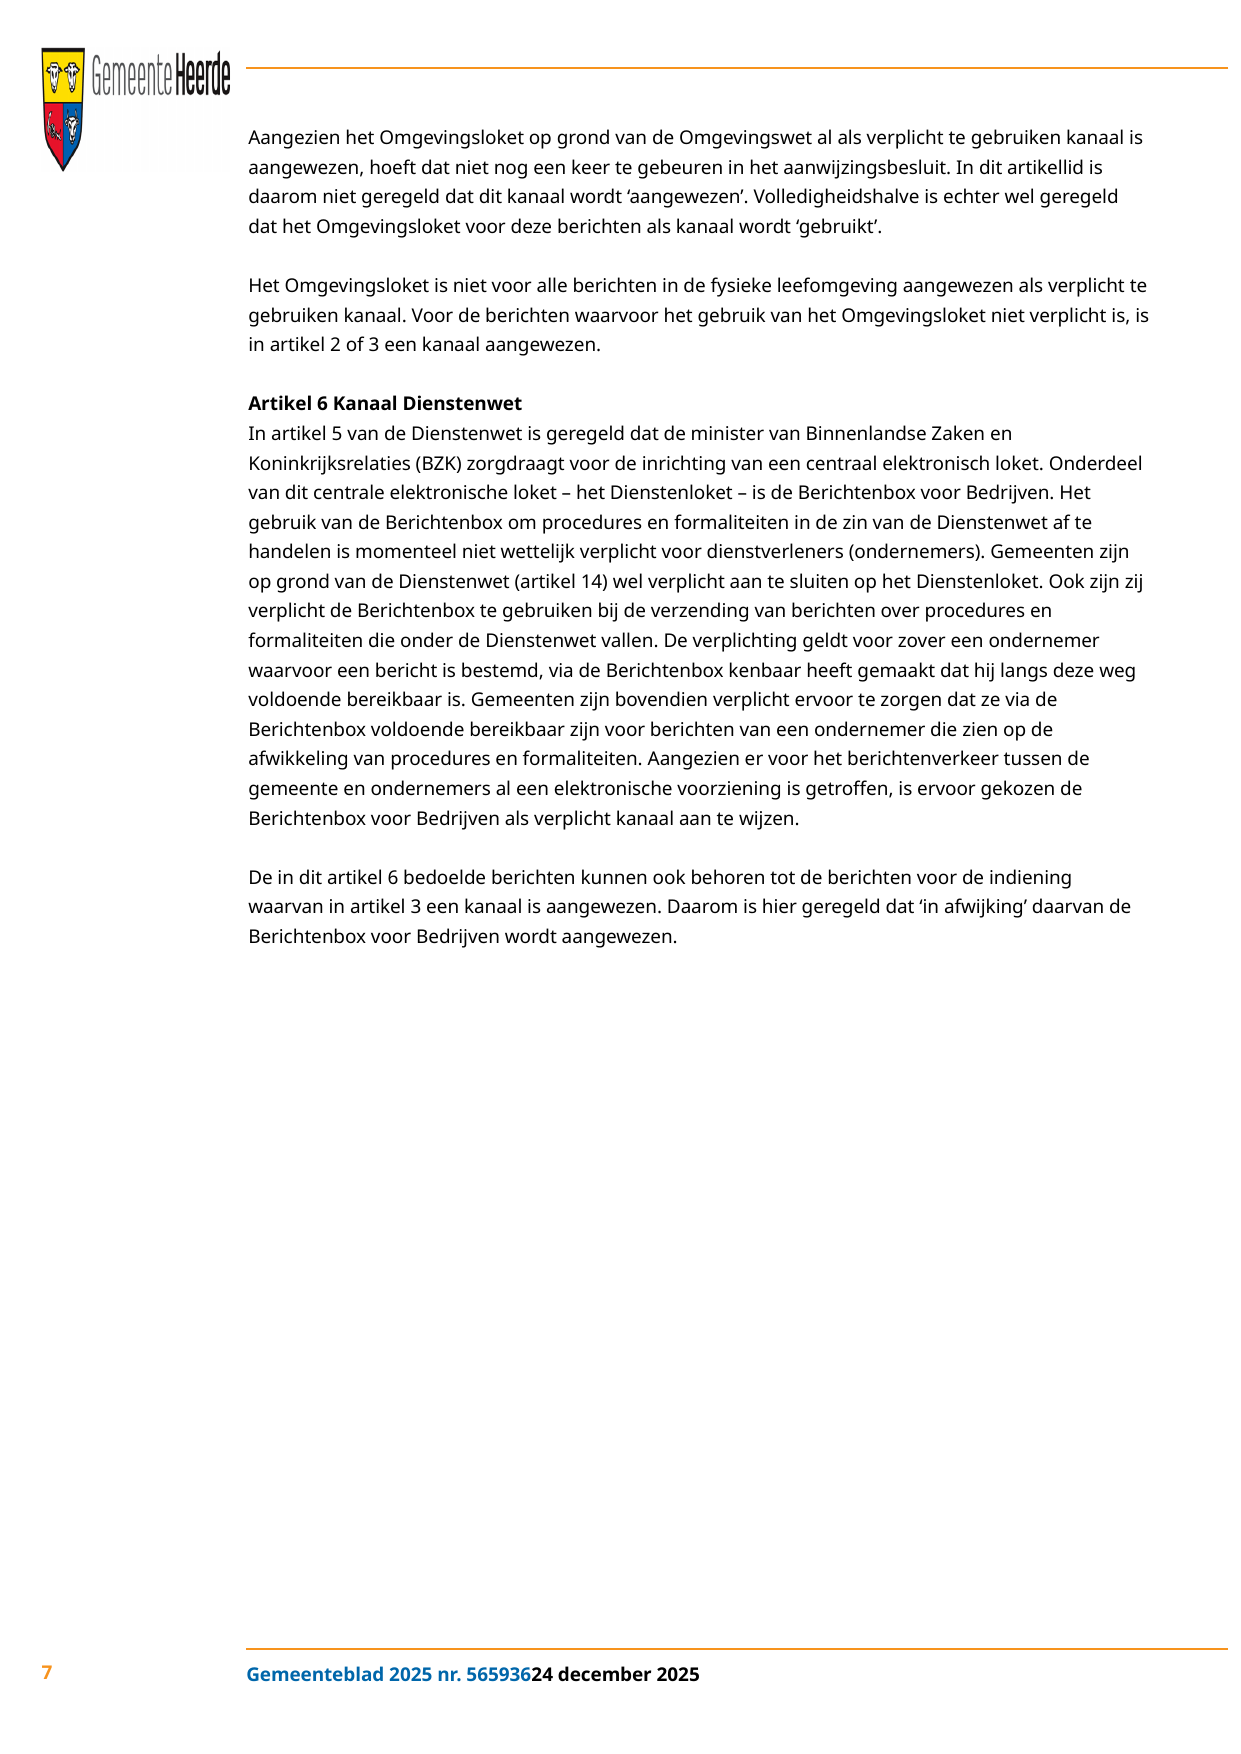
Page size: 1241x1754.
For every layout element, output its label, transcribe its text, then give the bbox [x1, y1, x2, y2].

text De in dit artikel 6 bedoelde berichten kunnen ook behoren tot de berichten voor de indiening waarvan in artikel 3 een kanaal is aangewezen. Daarom is hier geregeld dat ‘in afwijking’ daarvan de Berichtenbox voor Bedrijven wordt aangewezen. [248, 864, 1152, 949]
text Het Omgevingsloket is niet voor alle berichten in de fysieke leefomgeving aangewezen als verplicht te gebruiken kanaal. Voor de berichten waarvoor het gebruik van het Omgevingsloket niet verplicht is, is in artikel 2 of 3 een kanaal aangewezen. [248, 272, 1152, 357]
text In artikel 5 van de Dienstenwet is geregeld dat de minister van Binnenlandse Zaken en Koninkrijksrelaties (BZK) zorgdraagt voor de inrichting van een centraal elektronisch loket. Onderdeel van dit centrale elektronische loket – het Dienstenloket – is de Berichtenbox voor Bedrijven. Het gebruik van de Berichtenbox om procedures en formaliteiten in de zin van de Dienstenwet af te handelen is momenteel niet wettelijk verplicht voor dienstverleners (ondernemers). Gemeenten zijn op grond van de Dienstenwet (artikel 14) wel verplicht aan te sluiten op het Dienstenloket. Ook zijn zij verplicht de Berichtenbox te gebruiken bij de verzending van berichten over procedures en formaliteiten die onder de Dienstenwet vallen. De verplichting geldt voor zover een ondernemer waarvoor een bericht is bestemd, via de Berichtenbox kenbaar heeft gemaakt dat hij langs deze weg voldoende bereikbaar is. Gemeenten zijn bovendien verplicht ervoor te zorgen dat ze via de Berichtenbox voldoende bereikbaar zijn voor berichten van een ondernemer die zien op de afwikkeling van procedures en formaliteiten. Aangezien er voor het berichtenverkeer tussen de gemeente en ondernemers al een elektronische voorziening is getroffen, is ervoor gekozen de Berichtenbox voor Bedrijven als verplicht kanaal aan te wijzen. [248, 420, 1152, 831]
text Artikel 6 Kanaal Dienstenwet [248, 391, 1152, 416]
text Aangezien het Omgevingsloket op grond van de Omgevingswet al als verplicht te gebruiken kanaal is aangewezen, hoeft dat niet nog een keer te gebeuren in het aanwijzingsbesluit. In dit artikellid is daarom niet geregeld dat dit kanaal wordt ‘aangewezen’. Volledigheidshalve is echter wel geregeld dat het Omgevingsloket voor deze berichten als kanaal wordt ‘gebruikt’. [248, 124, 1152, 239]
picture [41, 47, 231, 172]
